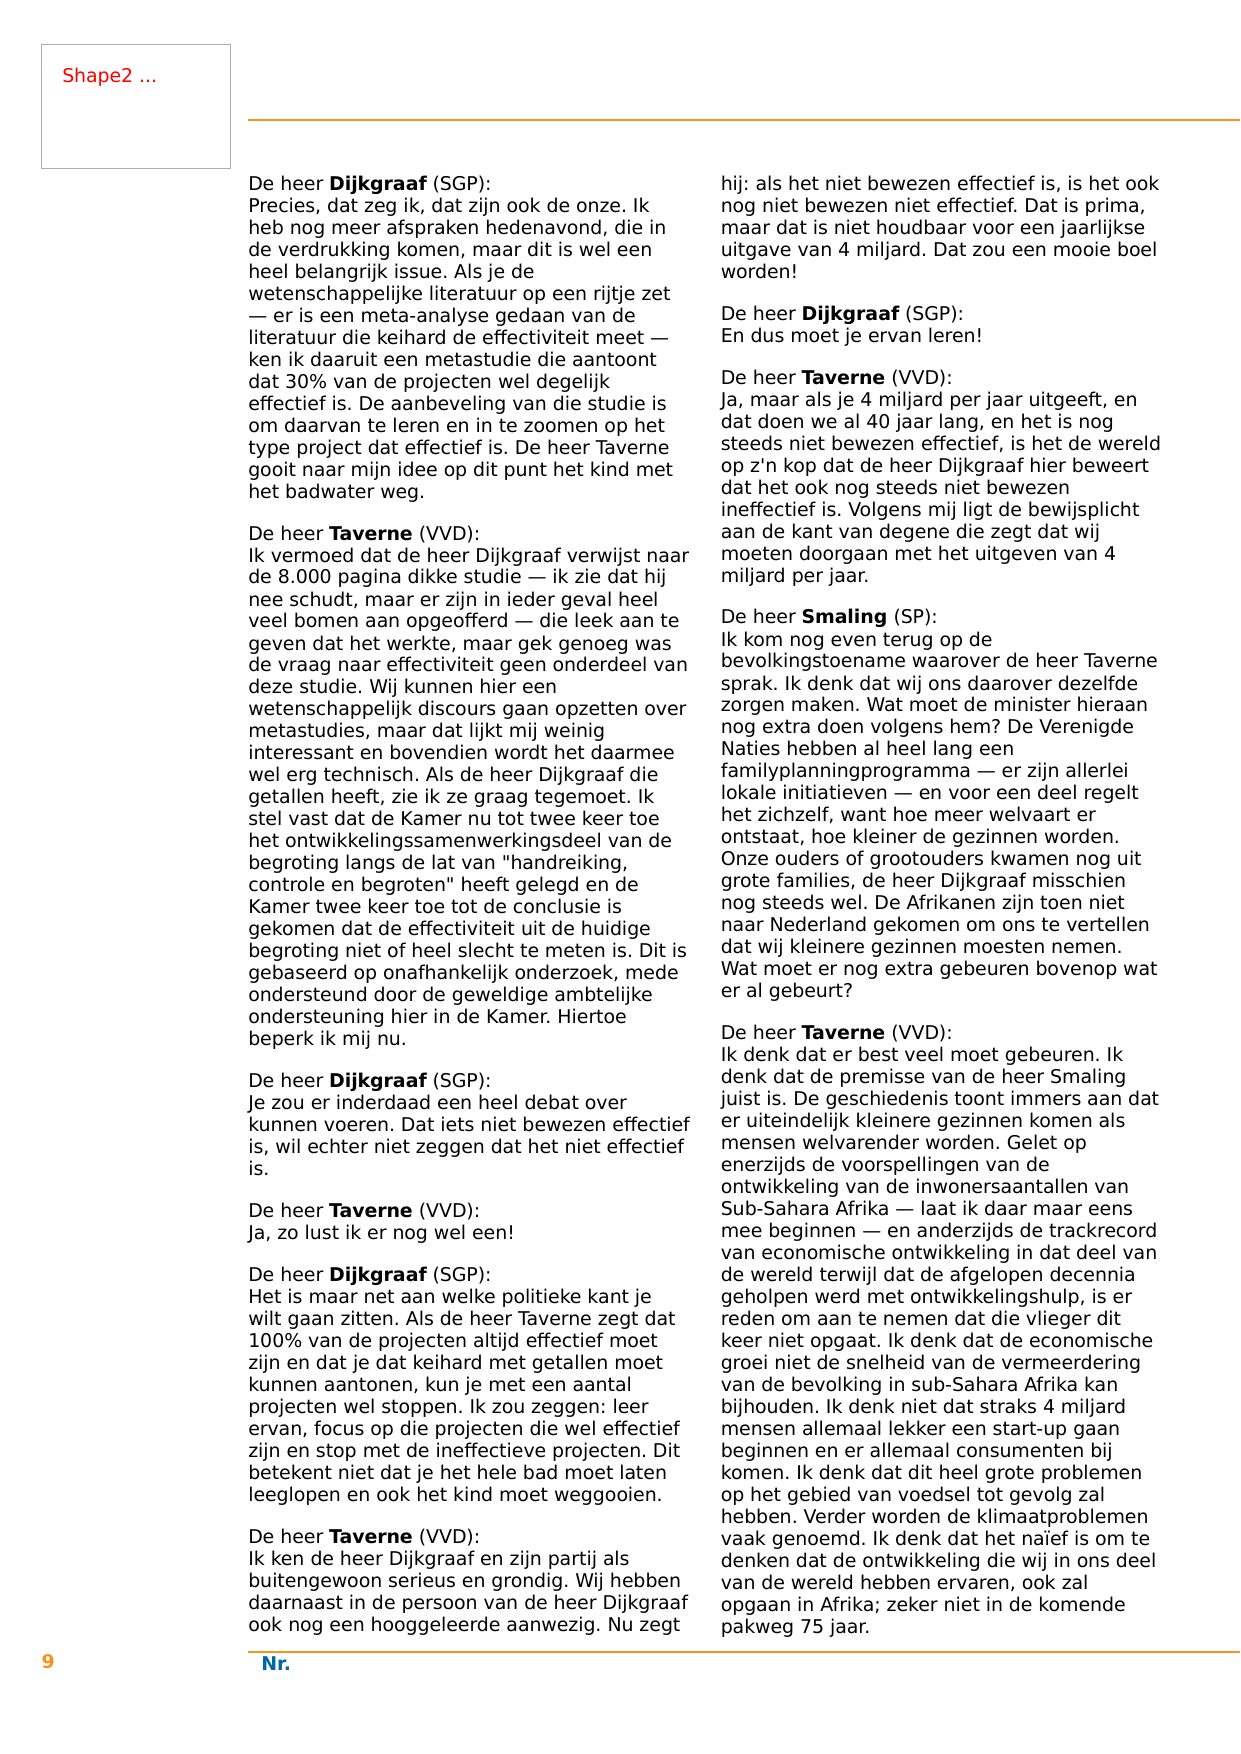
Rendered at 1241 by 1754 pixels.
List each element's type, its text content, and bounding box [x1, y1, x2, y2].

text De heer Smaling (SP): [721, 606, 1163, 628]
text Het is maar net aan welke politieke kant je wilt gaan zitten. Als de heer Taverne zegt dat 100% van de projecten altijd effectief moet zijn en dat je dat keihard met getallen moet kunnen aantonen, kun je met een aantal projecten wel stoppen. Ik zou zeggen: leer ervan, focus op die projecten die wel effectief zijn en stop met de ineffectieve projecten. Dit betekent niet dat je het hele bad moet laten leeglopen en ook het kind moet weggooien. [248, 1286, 691, 1506]
text Ik vermoed dat de heer Dijkgraaf verwijst naar de 8.000 pagina dikke studie — ik zie dat hij nee schudt, maar er zijn in ieder geval heel veel bomen aan opgeofferd — die leek aan te geven dat het werkte, maar gek genoeg was de vraag naar effectiviteit geen onderdeel van deze studie. Wij kunnen hier een wetenschappelijk discours gaan opzetten over metastudies, maar dat lijkt mij weinig interessant en bovendien wordt het daarmee wel erg technisch. Als de heer Dijkgraaf die getallen heeft, zie ik ze graag tegemoet. Ik stel vast dat de Kamer nu tot twee keer toe het ontwikkelingssamenwerkingsdeel van de begroting langs de lat van "handreiking, controle en begroten" heeft gelegd en de Kamer twee keer toe tot de conclusie is gekomen dat de effectiviteit uit de huidige begroting niet of heel slecht te meten is. Dit is gebaseerd op onafhankelijk onderzoek, mede ondersteund door de geweldige ambtelijke ondersteuning hier in de Kamer. Hiertoe beperk ik mij nu. [248, 544, 691, 1050]
text hij: als het niet bewezen effectief is, is het ook nog niet bewezen niet effectief. Dat is prima, maar dat is niet houdbaar voor een jaarlijkse uitgave van 4 miljard. Dat zou een mooie boel worden! [721, 173, 1163, 283]
text Ik kom nog even terug op de bevolkingstoename waarover de heer Taverne sprak. Ik denk dat wij ons daarover dezelfde zorgen maken. Wat moet de minister hieraan nog extra doen volgens hem? De Verenigde Naties hebben al heel lang een familyplanningprogramma — er zijn allerlei lokale initiatieven — en voor een deel regelt het zichzelf, want hoe meer welvaart er ontstaat, hoe kleiner de gezinnen worden. Onze ouders of grootouders kwamen nog uit grote families, de heer Dijkgraaf misschien nog steeds wel. De Afrikanen zijn toen niet naar Nederland gekomen om ons te vertellen dat wij kleinere gezinnen moesten nemen. Wat moet er nog extra gebeuren bovenop wat er al gebeurt? [721, 628, 1163, 1002]
text De heer Taverne (VVD): [248, 1526, 691, 1548]
text De heer Taverne (VVD): [721, 367, 1163, 389]
text Ja, zo lust ik er nog wel een! [248, 1222, 691, 1244]
text De heer Taverne (VVD): [721, 1022, 1163, 1044]
text Ik ken de heer Dijkgraaf en zijn partij als buitengewoon serieus en grondig. Wij hebben daarnaast in de persoon van de heer Dijkgraaf ook nog een hooggeleerde aanwezig. Nu zegt [248, 1548, 691, 1636]
text Je zou er inderdaad een heel debat over kunnen voeren. Dat iets niet bewezen effectief is, wil echter niet zeggen dat het niet effectief is. [248, 1092, 691, 1180]
text Precies, dat zeg ik, dat zijn ook de onze. Ik heb nog meer afspraken hedenavond, die in de verdrukking komen, maar dit is wel een heel belangrijk issue. Als je de wetenschappelijke literatuur op een rijtje zet — er is een meta-analyse gedaan van de literatuur die keihard de effectiviteit meet — ken ik daaruit een metastudie die aantoont dat 30% van de projecten wel degelijk effectief is. De aanbeveling van die studie is om daarvan te leren en in te zoomen op het type project dat effectief is. De heer Taverne gooit naar mijn idee op dit punt het kind met het badwater weg. [248, 195, 691, 502]
text En dus moet je ervan leren! [721, 325, 1163, 347]
text De heer Dijkgraaf (SGP): [248, 1070, 691, 1092]
text Ja, maar als je 4 miljard per jaar uitgeeft, en dat doen we al 40 jaar lang, en het is nog steeds niet bewezen effectief, is het de wereld op z'n kop dat de heer Dijkgraaf hier beweert dat het ook nog steeds niet bewezen ineffectief is. Volgens mij ligt de bewijsplicht aan de kant van degene die zegt dat wij moeten doorgaan met het uitgeven van 4 miljard per jaar. [721, 389, 1163, 586]
text De heer Dijkgraaf (SGP): [248, 1264, 691, 1286]
text De heer Taverne (VVD): [248, 1200, 691, 1222]
text De heer Dijkgraaf (SGP): [721, 303, 1163, 325]
text De heer Dijkgraaf (SGP): [248, 173, 691, 195]
text De heer Taverne (VVD): [248, 522, 691, 544]
text Ik denk dat er best veel moet gebeuren. Ik denk dat de premisse van de heer Smaling juist is. De geschiedenis toont immers aan dat er uiteindelijk kleinere gezinnen komen als mensen welvarender worden. Gelet op enerzijds de voorspellingen van de ontwikkeling van de inwonersaantallen van Sub-Sahara Afrika — laat ik daar maar eens mee beginnen — en anderzijds de trackrecord van economische ontwikkeling in dat deel van de wereld terwijl dat de afgelopen decennia geholpen werd met ontwikkelingshulp, is er reden om aan te nemen dat die vlieger dit keer niet opgaat. Ik denk dat de economische groei niet de snelheid van de vermeerdering van de bevolking in sub-Sahara Afrika kan bijhouden. Ik denk niet dat straks 4 miljard mensen allemaal lekker een start-up gaan beginnen en er allemaal consumenten bij komen. Ik denk dat dit heel grote problemen op het gebied van voedsel tot gevolg zal hebben. Verder worden de klimaatproblemen vaak genoemd. Ik denk dat het naïef is om te denken dat de ontwikkeling die wij in ons deel van de wereld hebben ervaren, ook zal opgaan in Afrika; zeker niet in de komende pakweg 75 jaar. [721, 1044, 1163, 1637]
